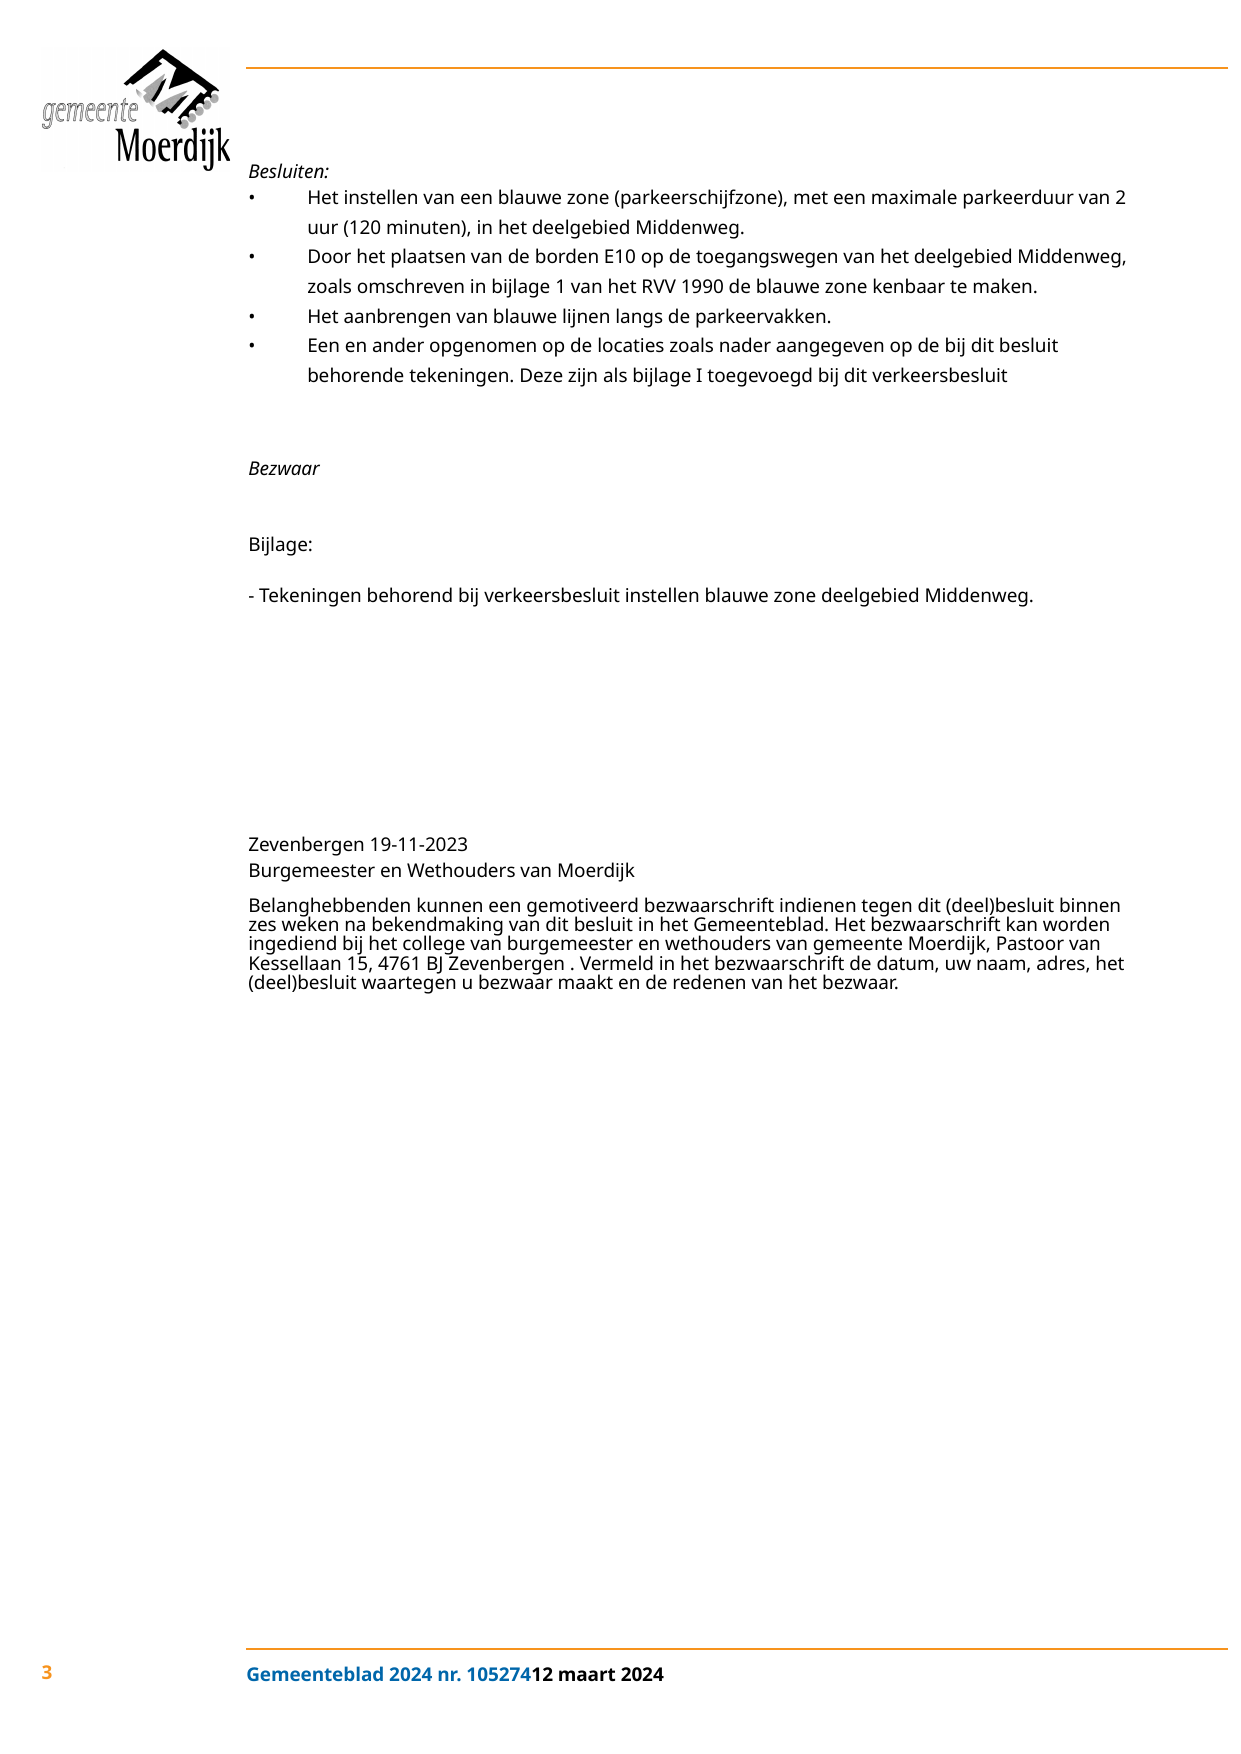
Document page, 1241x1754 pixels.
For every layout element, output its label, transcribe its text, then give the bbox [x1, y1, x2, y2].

text Burgemeester en Wethouders van Moerdijk [248, 857, 1152, 883]
text Bijlage: [248, 532, 1152, 557]
list Door het plaatsen van de borden E10 op de toegangswegen van het deelgebied Middenweg, zoals omschreven in bijlage 1 van het RVV 1990 de blauwe zone kenbaar te maken. [248, 244, 1152, 299]
list Een en ander opgenomen op de locaties zoals nader aangegeven op de bij dit besluit behorende tekeningen. Deze zijn als bijlage I toegevoegd bij dit verkeersbesluit [248, 332, 1152, 388]
text Bezwaar [248, 456, 1152, 481]
picture [41, 47, 231, 172]
list Het aanbrengen van blauwe lijnen langs de parkeervakken. [248, 303, 1152, 328]
text - Tekeningen behorend bij verkeersbesluit instellen blauwe zone deelgebied Middenweg. [248, 582, 1152, 608]
text Zevenbergen 19-11-2023 [248, 832, 1152, 857]
text Belanghebbenden kunnen een gemotiveerd bezwaarschrift indienen tegen dit (deel)besluit binnen zes weken na bekendmaking van dit besluit in het Gemeenteblad. Het bezwaarschrift kan worden ingediend bij het college van burgemeester en wethouders van gemeente Moerdijk, Pastoor van Kessellaan 15, 4761 BJ Zevenbergen . Vermeld in het bezwaarschrift de datum, uw naam, adres, het (deel)besluit waartegen u bezwaar maakt en de redenen van het bezwaar. [248, 897, 1152, 993]
text Besluiten: [248, 159, 1152, 184]
list Het instellen van een blauwe zone (parkeerschijfzone), met een maximale parkeerduur van 2 uur (120 minuten), in het deelgebied Middenweg. [248, 184, 1152, 240]
